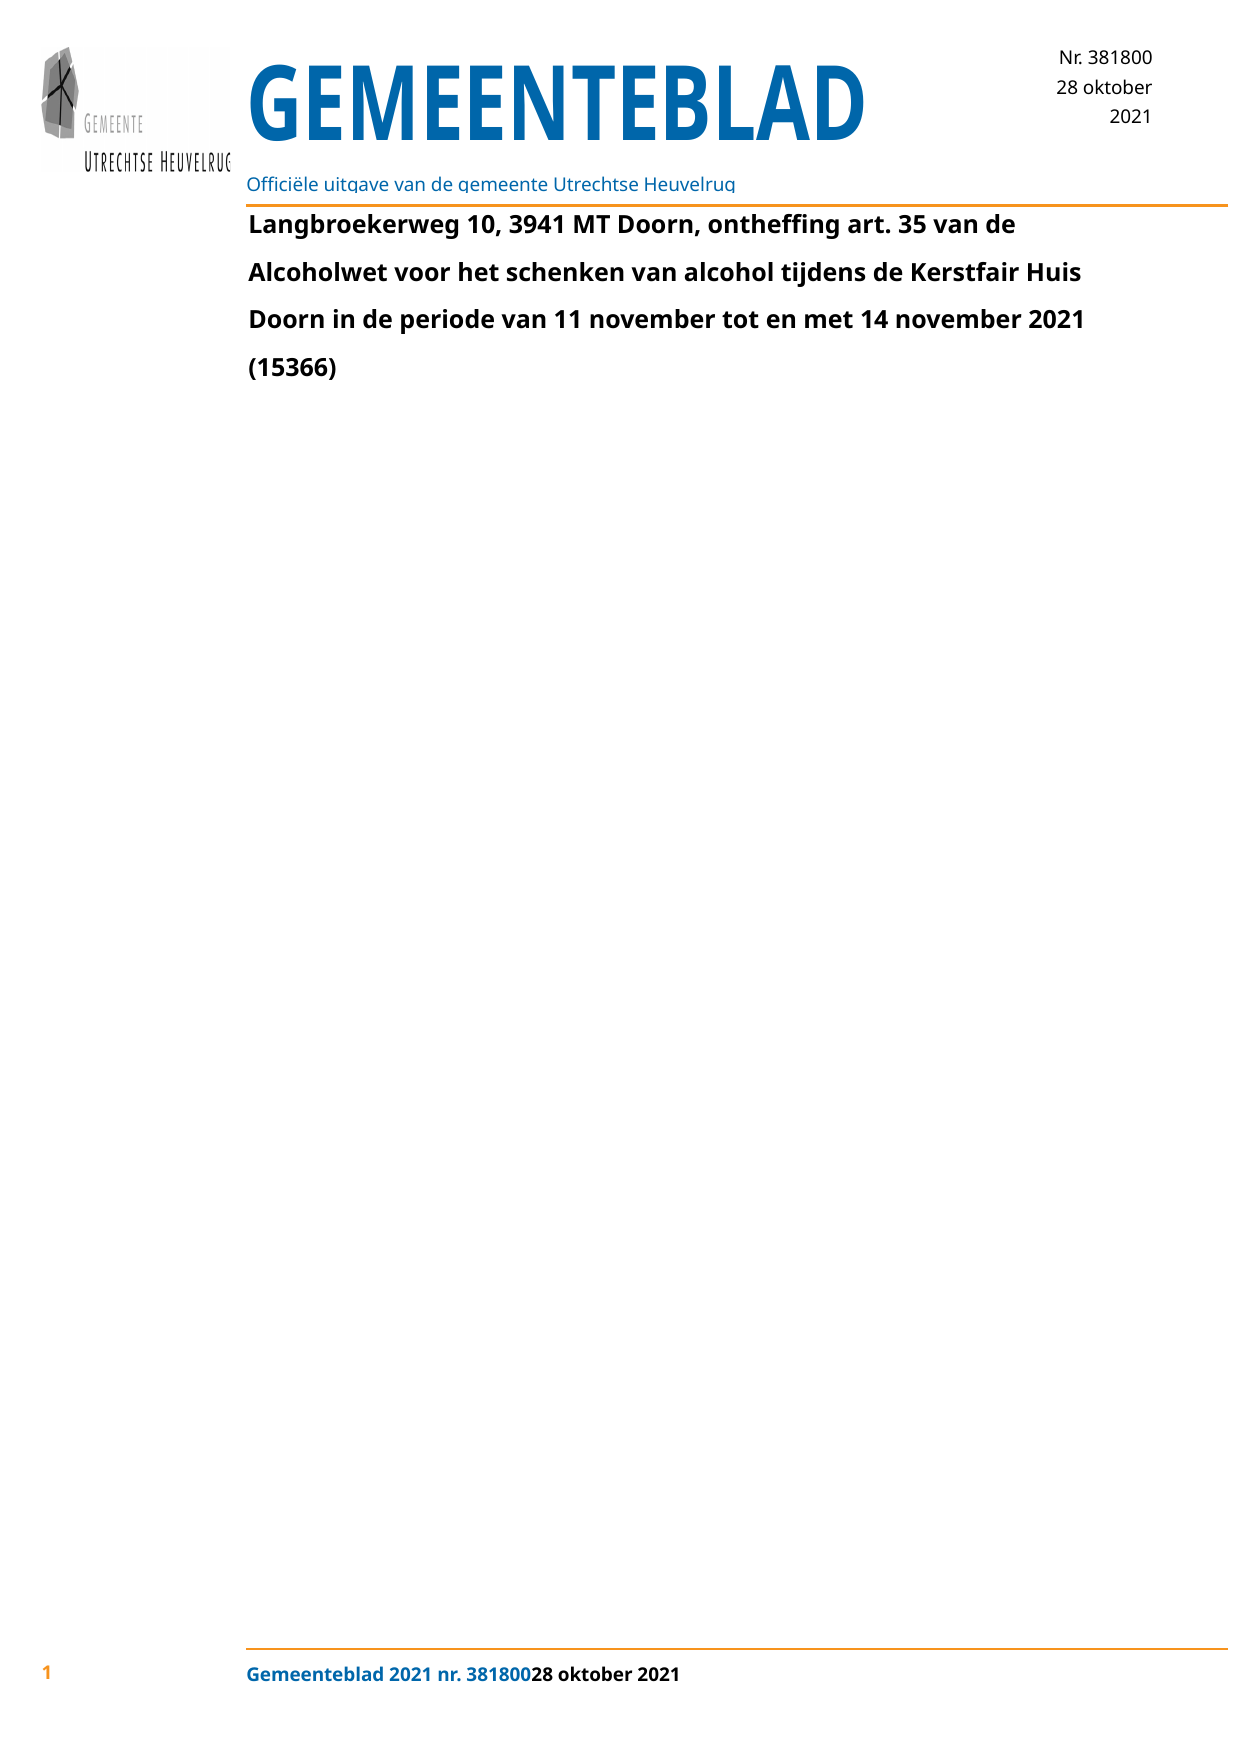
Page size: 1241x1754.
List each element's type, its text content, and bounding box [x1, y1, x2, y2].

picture [41, 47, 231, 172]
text Langbroekerweg 10, 3941 MT Doorn, ontheffing art. 35 van de Alcoholwet voor het schenken van alcohol tijdens de Kerstfair Huis Doorn in de periode van 11 november tot en met 14 november 2021 (15366) [248, 207, 1152, 384]
